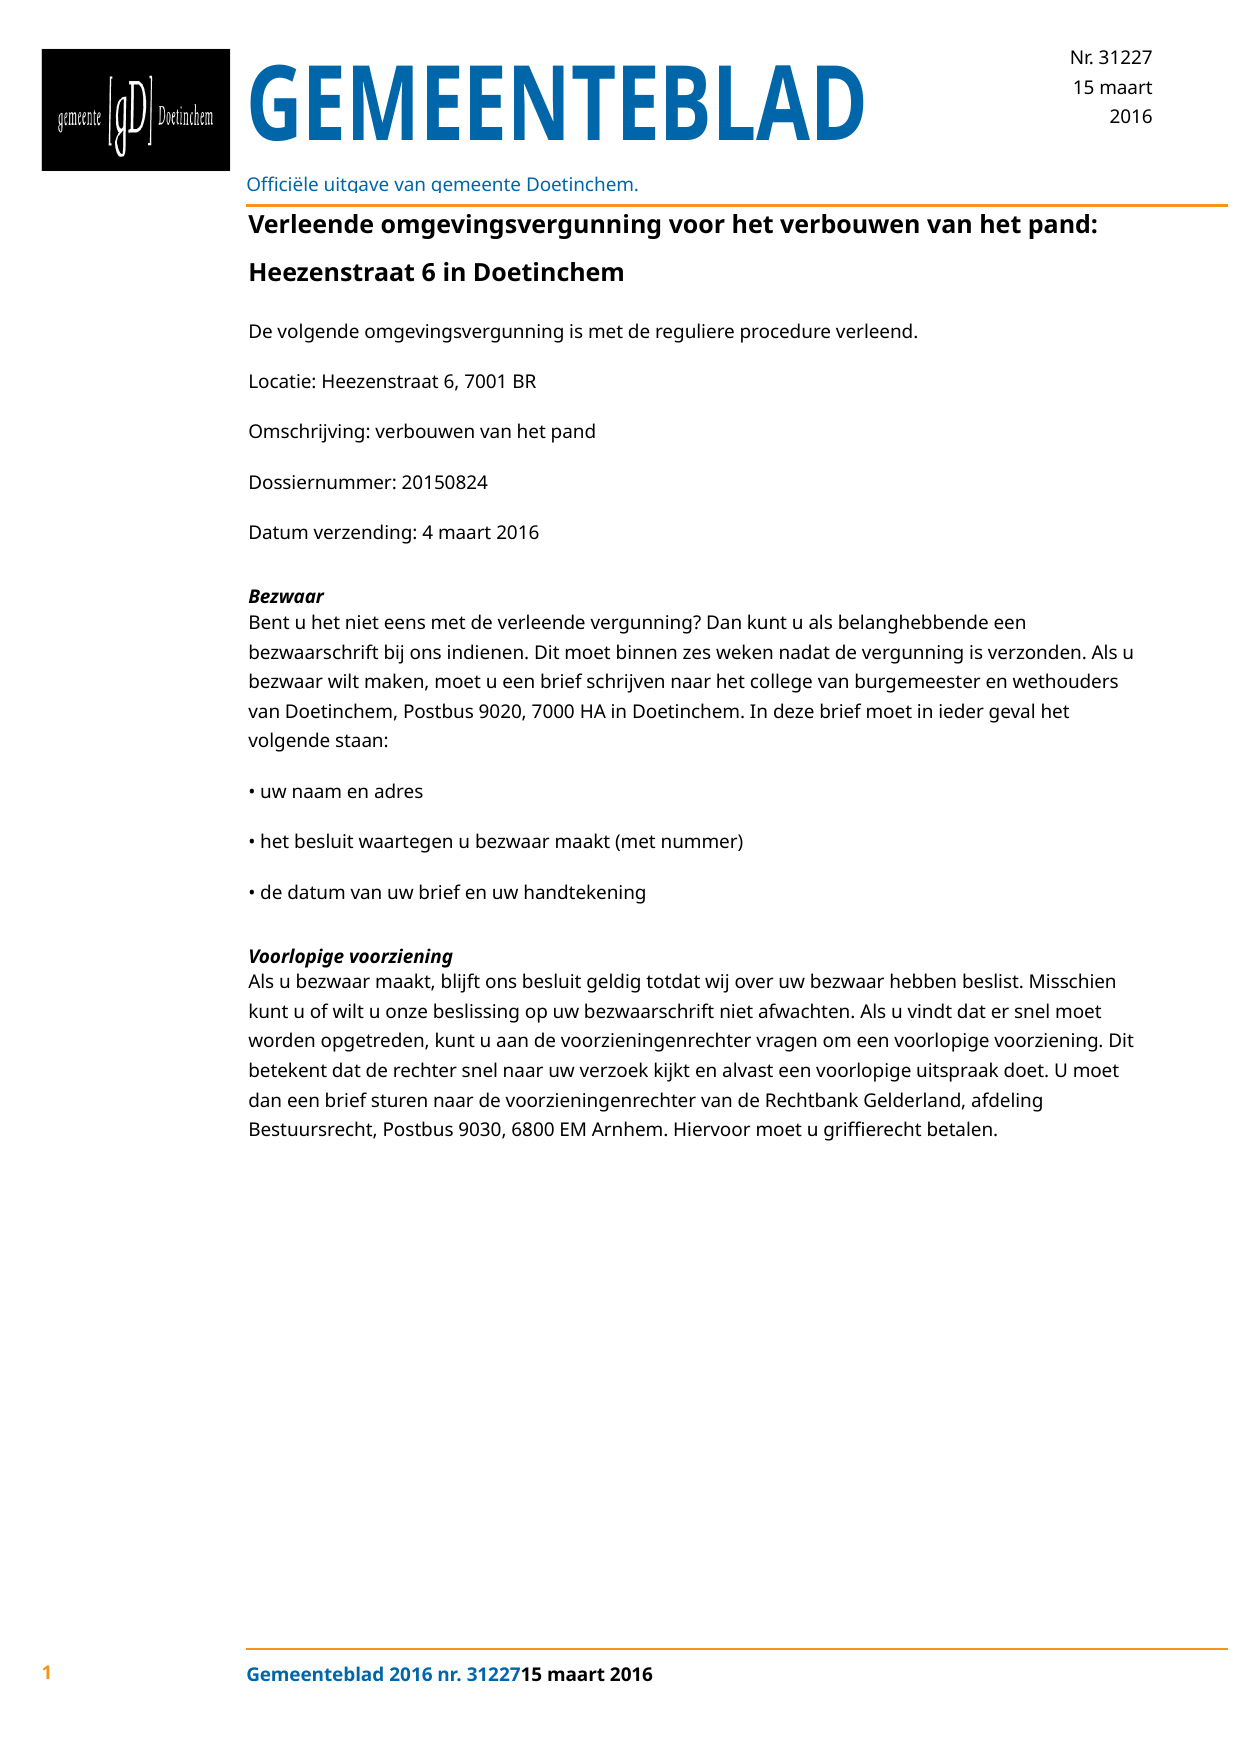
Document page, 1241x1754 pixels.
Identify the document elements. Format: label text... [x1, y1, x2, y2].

text • de datum van uw brief en uw handtekening [248, 879, 1152, 904]
text Bent u het niet eens met de verleende vergunning? Dan kunt u als belanghebbende een bezwaarschrift bij ons indienen. Dit moet binnen zes weken nadat de vergunning is verzonden. Als u bezwaar wilt maken, moet u een brief schrijven naar het college van burgemeester en wethouders van Doetinchem, Postbus 9020, 7000 HA in Doetinchem. In deze brief moet in ieder geval het volgende staan: [248, 609, 1152, 753]
text Datum verzending: 4 maart 2016 [248, 519, 1152, 545]
text Omschrijving: verbouwen van het pand [248, 419, 1152, 444]
text Dossiernummer: 20150824 [248, 469, 1152, 495]
text De volgende omgevingsvergunning is met de reguliere procedure verleend. [248, 318, 1152, 344]
text Locatie: Heezenstraat 6, 7001 BR [248, 368, 1152, 394]
text Verleende omgevingsvergunning voor het verbouwen van het pand: Heezenstraat 6 in Doetinchem [248, 207, 1152, 288]
text • uw naam en adres [248, 778, 1152, 804]
text Als u bezwaar maakt, blijft ons besluit geldig totdat wij over uw bezwaar hebben beslist. Misschien kunt u of wilt u onze beslissing op uw bezwaarschrift niet afwachten. Als u vindt dat er snel moet worden opgetreden, kunt u aan de voorzieningenrechter vragen om een voorlopige voorziening. Dit betekent dat de rechter snel naar uw verzoek kijkt en alvast een voorlopige uitspraak doet. U moet dan een brief sturen naar de voorzieningenrechter van de Rechtbank Gelderland, afdeling Bestuursrecht, Postbus 9030, 6800 EM Arnhem. Hiervoor moet u griffierecht betalen. [248, 968, 1152, 1142]
text Bezwaar [248, 583, 1152, 609]
text • het besluit waartegen u bezwaar maakt (met nummer) [248, 828, 1152, 854]
text Voorlopige voorziening [248, 943, 1152, 968]
picture [41, 47, 231, 172]
